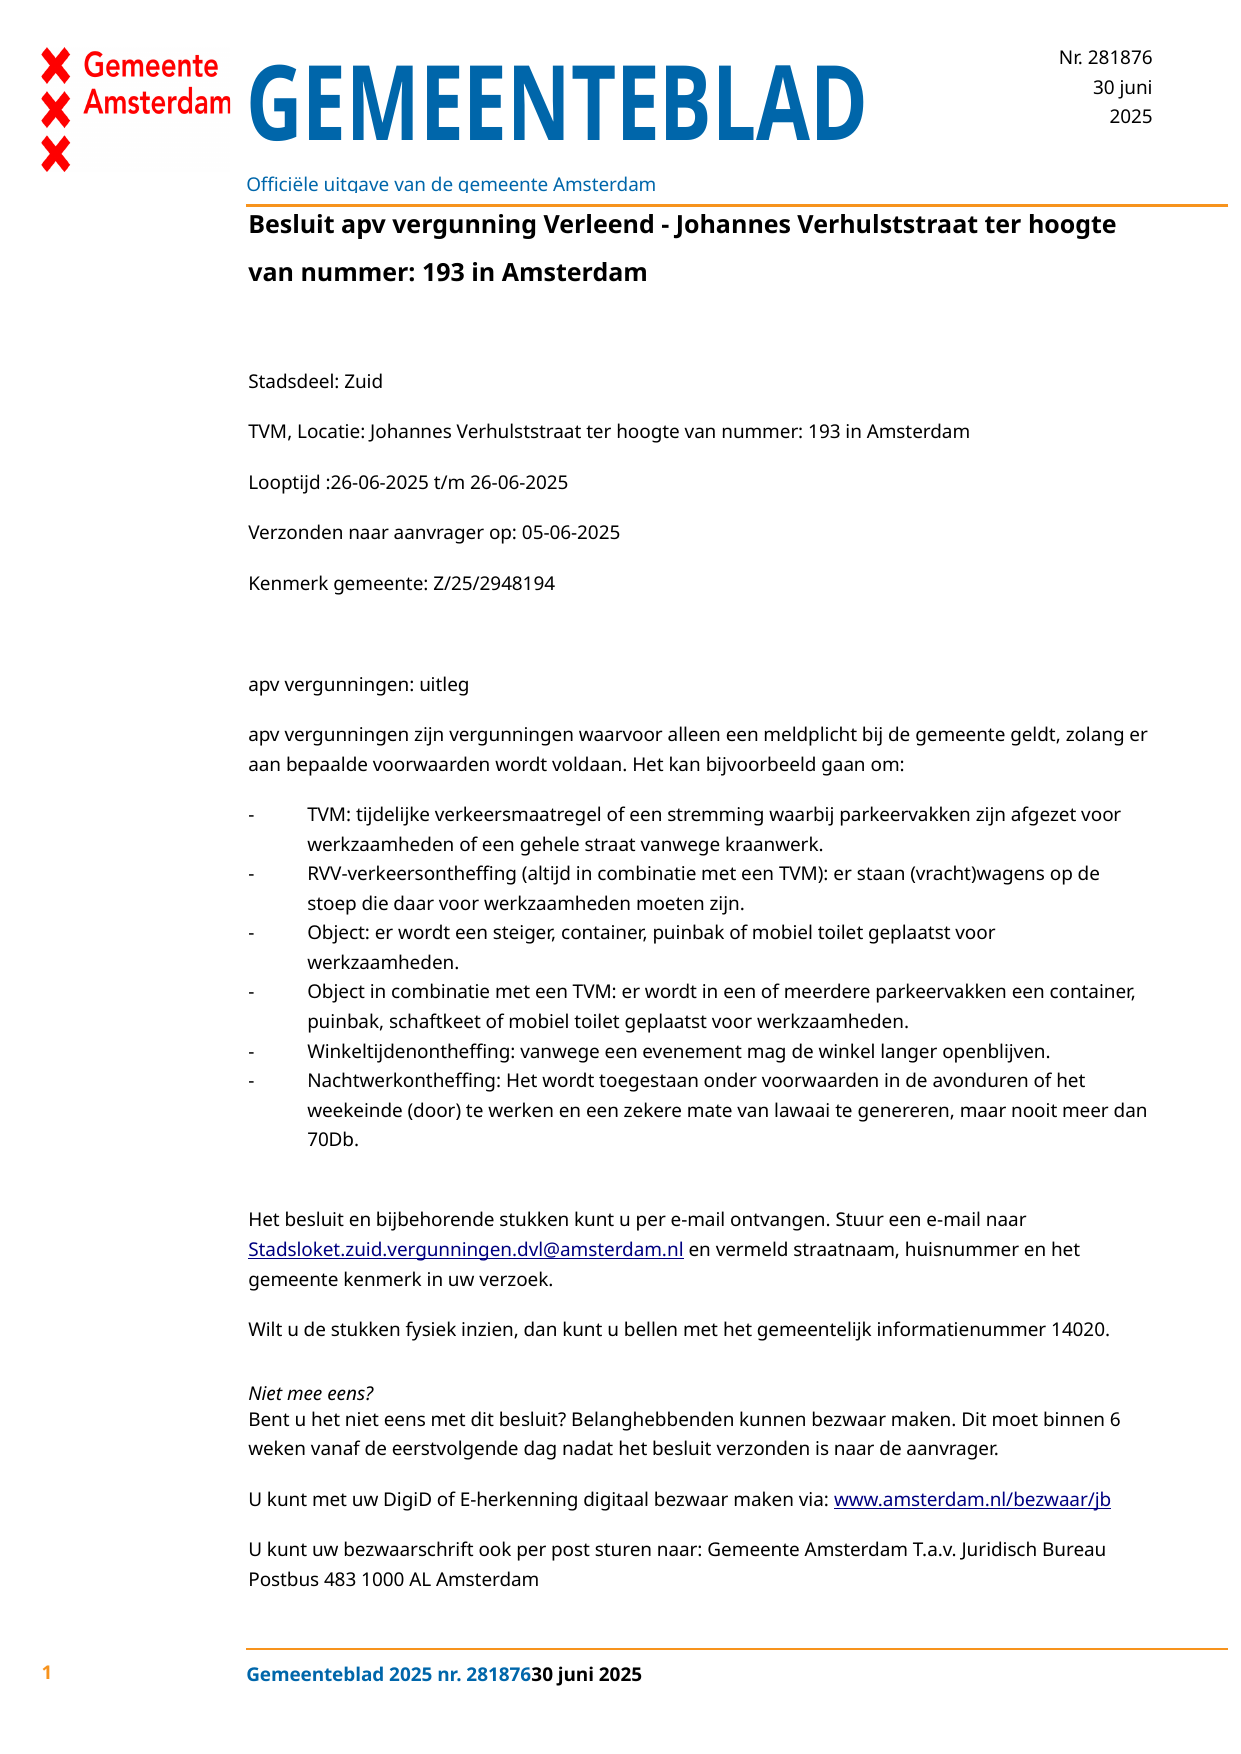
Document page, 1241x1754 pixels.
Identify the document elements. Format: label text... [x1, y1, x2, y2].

text Verzonden naar aanvrager op: 05-06-2025 [248, 519, 1152, 545]
list Object: er wordt een steiger, container, puinbak of mobiel toilet geplaatst voor werkzaamheden. [248, 919, 1152, 975]
text Het besluit en bijbehorende stukken kunt u per e-mail ontvangen. Stuur een e-mail naar Stadsloket.zuid.vergunningen.dvl@amsterdam.nl en vermeld straatnaam, huisnummer en het gemeente kenmerk in uw verzoek. [248, 1207, 1152, 1292]
text apv vergunningen: uitleg [248, 671, 1152, 697]
text Niet mee eens? [248, 1380, 1152, 1406]
text Kenmerk gemeente: Z/25/2948194 [248, 570, 1152, 596]
list RVV-verkeersontheffing (altijd in combinatie met een TVM): er staan (vracht)wagens op de stoep die daar voor werkzaamheden moeten zijn. [248, 860, 1152, 916]
text Besluit apv vergunning Verleend - Johannes Verhulststraat ter hoogte van nummer: 193 in Amsterdam [248, 207, 1152, 288]
text TVM, Locatie: Johannes Verhulststraat ter hoogte van nummer: 193 in Amsterdam [248, 419, 1152, 444]
text Bent u het niet eens met dit besluit? Belanghebbenden kunnen bezwaar maken. Dit moet binnen 6 weken vanaf de eerstvolgende dag nadat het besluit verzonden is naar de aanvrager. [248, 1406, 1152, 1461]
text U kunt uw bezwaarschrift ook per post sturen naar: Gemeente Amsterdam T.a.v. Juridisch Bureau Postbus 483 1000 AL Amsterdam [248, 1536, 1152, 1592]
list Object in combinatie met een TVM: er wordt in een of meerdere parkeervakken een container, puinbak, schaftkeet of mobiel toilet geplaatst voor werkzaamheden. [248, 979, 1152, 1034]
list TVM: tijdelijke verkeersmaatregel of een stremming waarbij parkeervakken zijn afgezet voor werkzaamheden of een gehele straat vanwege kraanwerk. [248, 801, 1152, 857]
text U kunt met uw DigiD of E-herkenning digitaal bezwaar maken via: www.amsterdam.nl/bezwaar/jb [248, 1486, 1152, 1512]
text Stadsdeel: Zuid [248, 368, 1152, 394]
list Nachtwerkontheffing: Het wordt toegestaan onder voorwaarden in de avonduren of het weekeinde (door) te werken en een zekere mate van lawaai te genereren, maar nooit meer dan 70Db. [248, 1067, 1152, 1152]
text apv vergunningen zijn vergunningen waarvoor alleen een meldplicht bij de gemeente geldt, zolang er aan bepaalde voorwaarden wordt voldaan. Het kan bijvoorbeeld gaan om: [248, 721, 1152, 777]
list Winkeltijdenontheffing: vanwege een evenement mag de winkel langer openblijven. [248, 1038, 1152, 1064]
text Wilt u de stukken fysiek inzien, dan kunt u bellen met het gemeentelijk informatienummer 14020. [248, 1316, 1152, 1342]
picture [41, 47, 231, 172]
text Looptijd :26-06-2025 t/m 26-06-2025 [248, 469, 1152, 495]
